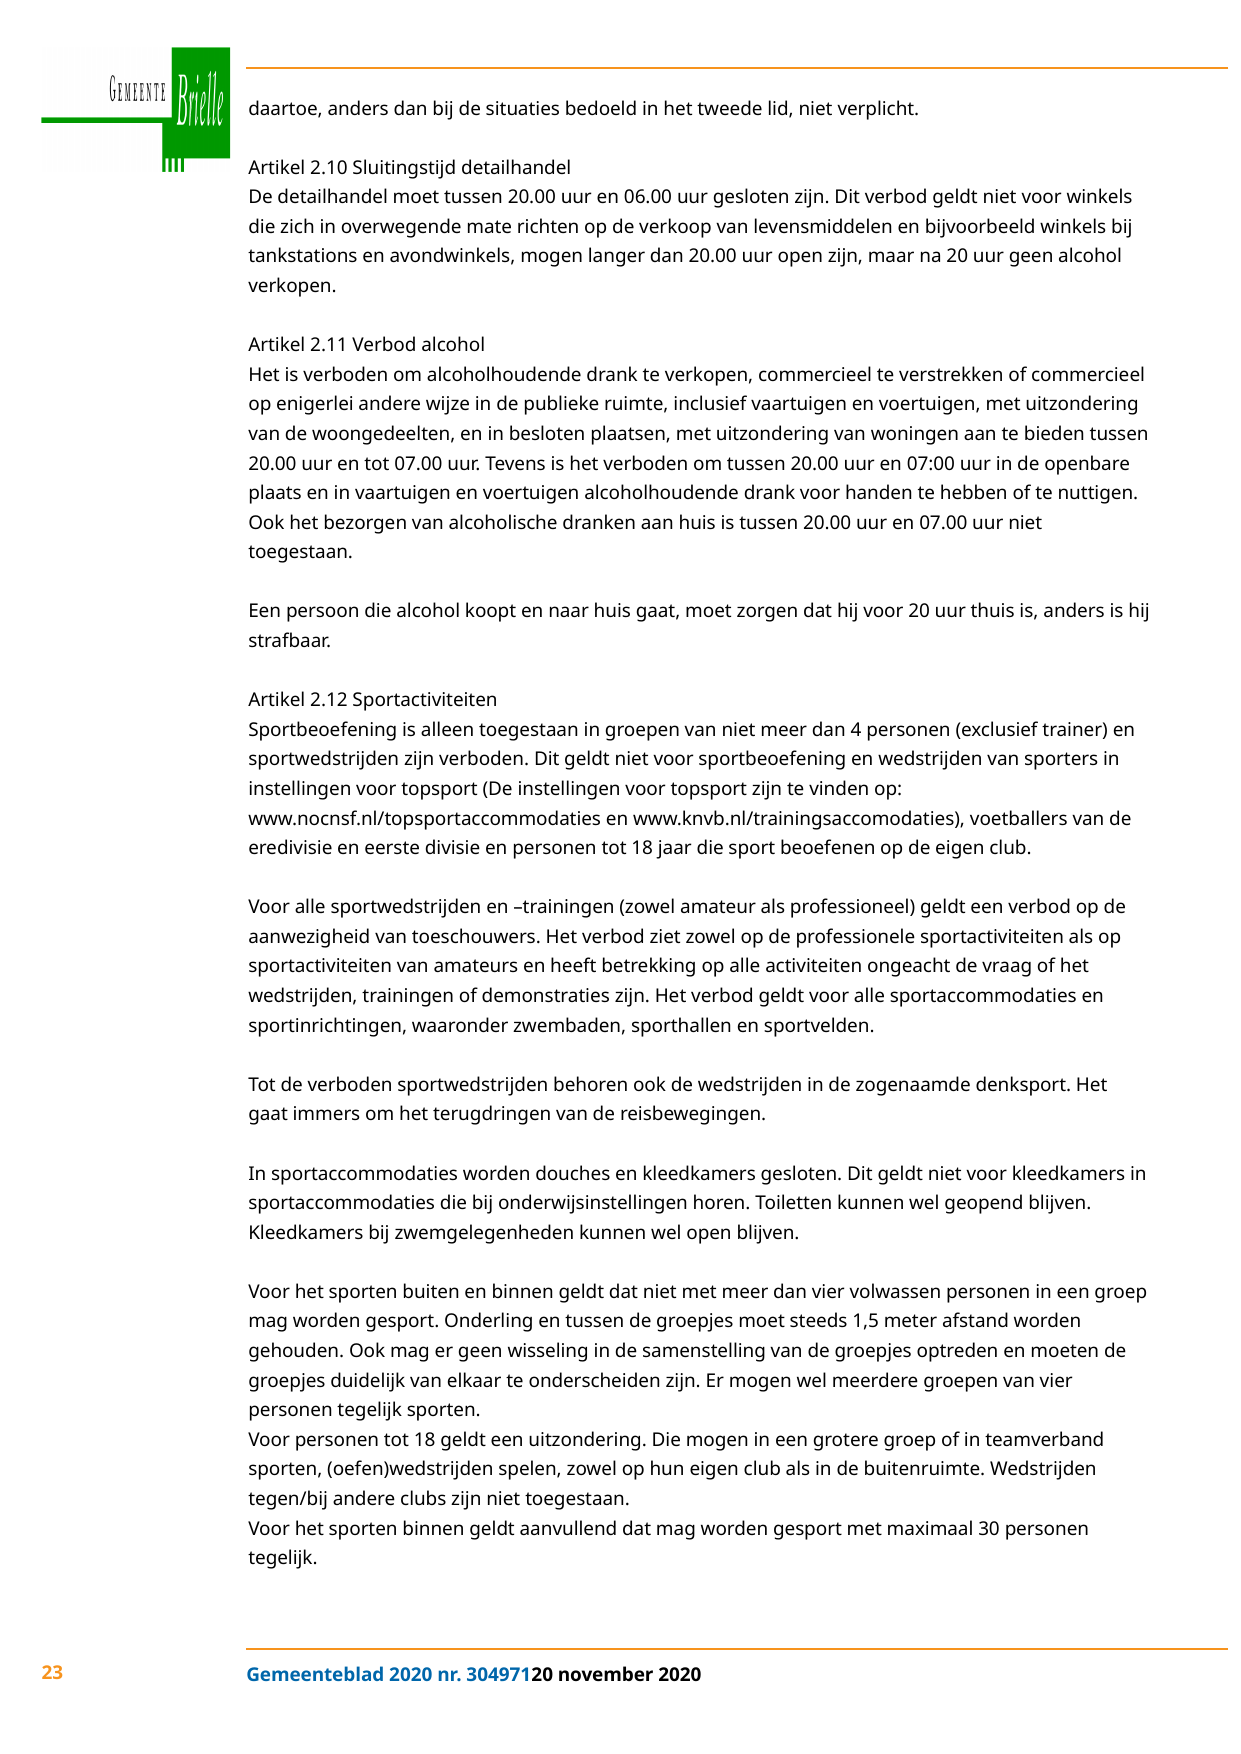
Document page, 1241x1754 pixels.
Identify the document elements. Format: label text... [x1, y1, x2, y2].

text Voor het sporten binnen geldt aanvullend dat mag worden gesport met maximaal 30 personen tegelijk. [248, 1515, 1152, 1570]
text Voor het sporten buiten en binnen geldt dat niet met meer dan vier volwassen personen in een groep mag worden gesport. Onderling en tussen de groepjes moet steeds 1,5 meter afstand worden gehouden. Ook mag er geen wisseling in de samenstelling van de groepjes optreden en moeten de groepjes duidelijk van elkaar te onderscheiden zijn. Er mogen wel meerdere groepen van vier personen tegelijk sporten. [248, 1278, 1152, 1422]
text Voor personen tot 18 geldt een uitzondering. Die mogen in een grotere groep of in teamverband sporten, (oefen)wedstrijden spelen, zowel op hun eigen club als in de buitenruimte. Wedstrijden tegen/bij andere clubs zijn niet toegestaan. [248, 1426, 1152, 1511]
picture [41, 47, 231, 172]
text Voor alle sportwedstrijden en –trainingen (zowel amateur als professioneel) geldt een verbod op de aanwezigheid van toeschouwers. Het verbod ziet zowel op de professionele sportactiviteiten als op sportactiviteiten van amateurs en heeft betrekking op alle activiteiten ongeacht de vraag of het wedstrijden, trainingen of demonstraties zijn. Het verbod geldt voor alle sportaccommodaties en sportinrichtingen, waaronder zwembaden, sporthallen en sportvelden. [248, 893, 1152, 1038]
text daartoe, anders dan bij de situaties bedoeld in het tweede lid, niet verplicht. [248, 95, 1152, 121]
text Tot de verboden sportwedstrijden behoren ook de wedstrijden in de zogenaamde denksport. Het gaat immers om het terugdringen van de reisbewegingen. [248, 1071, 1152, 1126]
text Een persoon die alcohol koopt en naar huis gaat, moet zorgen dat hij voor 20 uur thuis is, anders is hij strafbaar. [248, 598, 1152, 653]
text Sportbeoefening is alleen toegestaan in groepen van niet meer dan 4 personen (exclusief trainer) en sportwedstrijden zijn verboden. Dit geldt niet voor sportbeoefening en wedstrijden van sporters in instellingen voor topsport (De instellingen voor topsport zijn te vinden op: www.nocnsf.nl/topsportaccommodaties en www.knvb.nl/trainingsaccomodaties), voetballers van de eredivisie en eerste divisie en personen tot 18 jaar die sport beoefenen op de eigen club. [248, 716, 1152, 860]
text Het is verboden om alcoholhoudende drank te verkopen, commercieel te verstrekken of commercieel op enigerlei andere wijze in de publieke ruimte, inclusief vaartuigen en voertuigen, met uitzondering van de woongedeelten, en in besloten plaatsen, met uitzondering van woningen aan te bieden tussen 20.00 uur en tot 07.00 uur. Tevens is het verboden om tussen 20.00 uur en 07:00 uur in de openbare plaats en in vaartuigen en voertuigen alcoholhoudende drank voor handen te hebben of te nuttigen. Ook het bezorgen van alcoholische dranken aan huis is tussen 20.00 uur en 07.00 uur niet toegestaan. [248, 361, 1152, 564]
text Artikel 2.11 Verbod alcohol [248, 331, 1152, 357]
text In sportaccommodaties worden douches en kleedkamers gesloten. Dit geldt niet voor kleedkamers in sportaccommodaties die bij onderwijsinstellingen horen. Toiletten kunnen wel geopend blijven. Kleedkamers bij zwemgelegenheden kunnen wel open blijven. [248, 1160, 1152, 1245]
text De detailhandel moet tussen 20.00 uur en 06.00 uur gesloten zijn. Dit verbod geldt niet voor winkels die zich in overwegende mate richten op de verkoop van levensmiddelen en bijvoorbeeld winkels bij tankstations en avondwinkels, mogen langer dan 20.00 uur open zijn, maar na 20 uur geen alcohol verkopen. [248, 183, 1152, 298]
text Artikel 2.10 Sluitingstijd detailhandel [248, 154, 1152, 180]
text Artikel 2.12 Sportactiviteiten [248, 686, 1152, 712]
